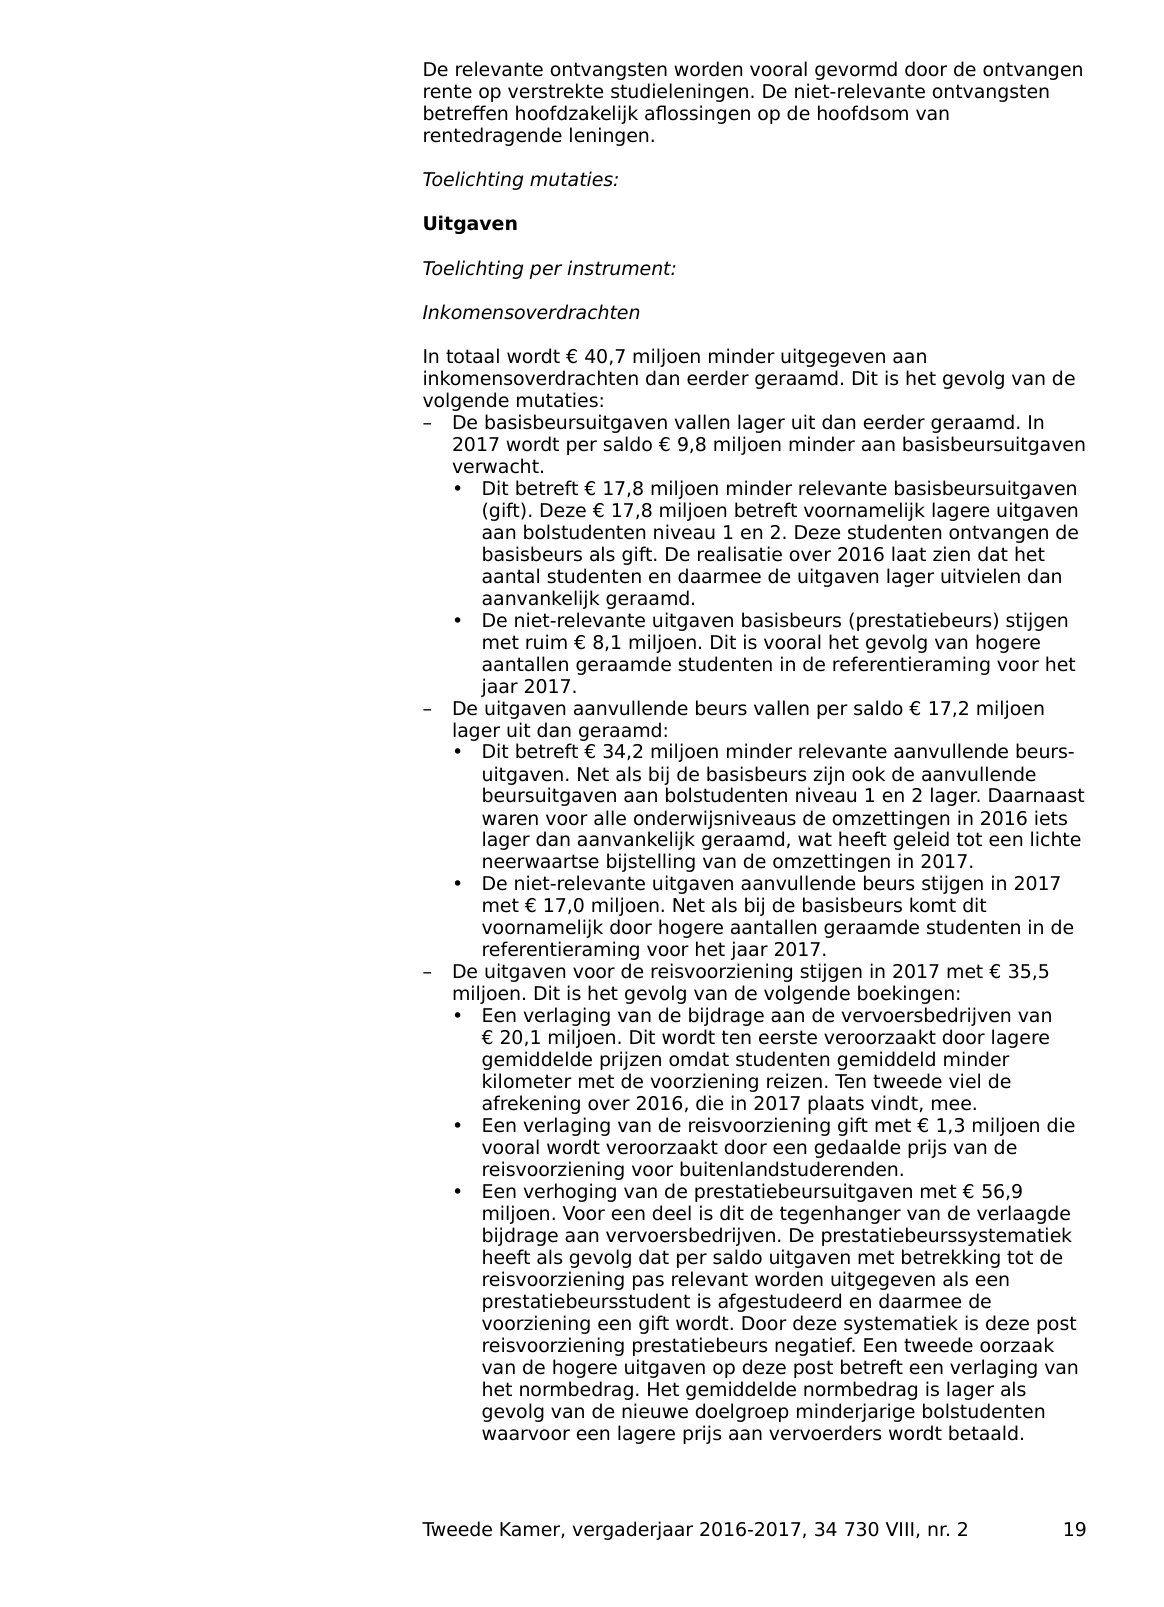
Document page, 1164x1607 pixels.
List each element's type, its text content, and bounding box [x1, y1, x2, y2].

text • De niet-relevante uitgaven basisbeurs (prestatiebeurs) stijgen met ruim € 8,1 miljoen. Dit is vooral het gevolg van hogere aantallen geraamde studenten in de referentieraming voor het jaar 2017. [452, 609, 1087, 697]
text – De uitgaven voor de reisvoorziening stijgen in 2017 met € 35,5 miljoen. Dit is het gevolg van de volgende boekingen: [422, 961, 1087, 1005]
subtitle Uitgaven [422, 213, 1087, 235]
text • Een verlaging van de bijdrage aan de vervoersbedrijven van € 20,1 miljoen. Dit wordt ten eerste veroorzaakt door lagere gemiddelde prijzen omdat studenten gemiddeld minder kilometer met de voorziening reizen. Ten tweede viel de afrekening over 2016, die in 2017 plaats vindt, mee. [452, 1005, 1087, 1115]
text • Dit betreft € 34,2 miljoen minder relevante aanvullende beurs-uitgaven. Net als bij de basisbeurs zijn ook de aanvullende beursuitgaven aan bolstudenten niveau 1 en 2 lager. Daarnaast waren voor alle onderwijsniveaus de omzettingen in 2016 iets lager dan aanvankelijk geraamd, wat heeft geleid tot een lichte neerwaartse bijstelling van de omzettingen in 2017. [452, 741, 1087, 873]
text De relevante ontvangsten worden vooral gevormd door de ontvangen rente op verstrekte studieleningen. De niet-relevante ontvangsten betreffen hoofdzakelijk aflossingen op de hoofdsom van rentedragende leningen. [422, 59, 1087, 147]
text – De uitgaven aanvullende beurs vallen per saldo € 17,2 miljoen lager uit dan geraamd: [422, 697, 1087, 741]
text • Een verhoging van de prestatiebeursuitgaven met € 56,9 miljoen. Voor een deel is dit de tegenhanger van de verlaagde bijdrage aan vervoersbedrijven. De prestatiebeurssystematiek heeft als gevolg dat per saldo uitgaven met betrekking tot de reisvoorziening pas relevant worden uitgegeven als een prestatiebeursstudent is afgestudeerd en daarmee de voorziening een gift wordt. Door deze systematiek is deze post reisvoorziening prestatiebeurs negatief. Een tweede oorzaak van de hogere uitgaven op deze post betreft een verlaging van het normbedrag. Het gemiddelde normbedrag is lager als gevolg van de nieuwe doelgroep minderjarige bolstudenten waarvoor een lagere prijs aan vervoerders wordt betaald. [452, 1181, 1087, 1445]
subtitle Toelichting mutaties: [422, 169, 1087, 191]
text • Dit betreft € 17,8 miljoen minder relevante basisbeursuitgaven (gift). Deze € 17,8 miljoen betreft voornamelijk lagere uitgaven aan bolstudenten niveau 1 en 2. Deze studenten ontvangen de basisbeurs als gift. De realisatie over 2016 laat zien dat het aantal studenten en daarmee de uitgaven lager uitvielen dan aanvankelijk geraamd. [452, 478, 1087, 609]
text – De basisbeursuitgaven vallen lager uit dan eerder geraamd. In 2017 wordt per saldo € 9,8 miljoen minder aan basisbeursuitgaven verwacht. [422, 412, 1087, 478]
text • Een verlaging van de reisvoorziening gift met € 1,3 miljoen die vooral wordt veroorzaakt door een gedaalde prijs van de reisvoorziening voor buitenlandstuderenden. [452, 1115, 1087, 1181]
subtitle Toelichting per instrument: [422, 257, 1087, 279]
subtitle Inkomensoverdrachten [422, 302, 1087, 324]
text In totaal wordt € 40,7 miljoen minder uitgegeven aan inkomensoverdrachten dan eerder geraamd. Dit is het gevolg van de volgende mutaties: [422, 346, 1087, 412]
text • De niet-relevante uitgaven aanvullende beurs stijgen in 2017 met € 17,0 miljoen. Net als bij de basisbeurs komt dit voornamelijk door hogere aantallen geraamde studenten in de referentieraming voor het jaar 2017. [452, 873, 1087, 961]
